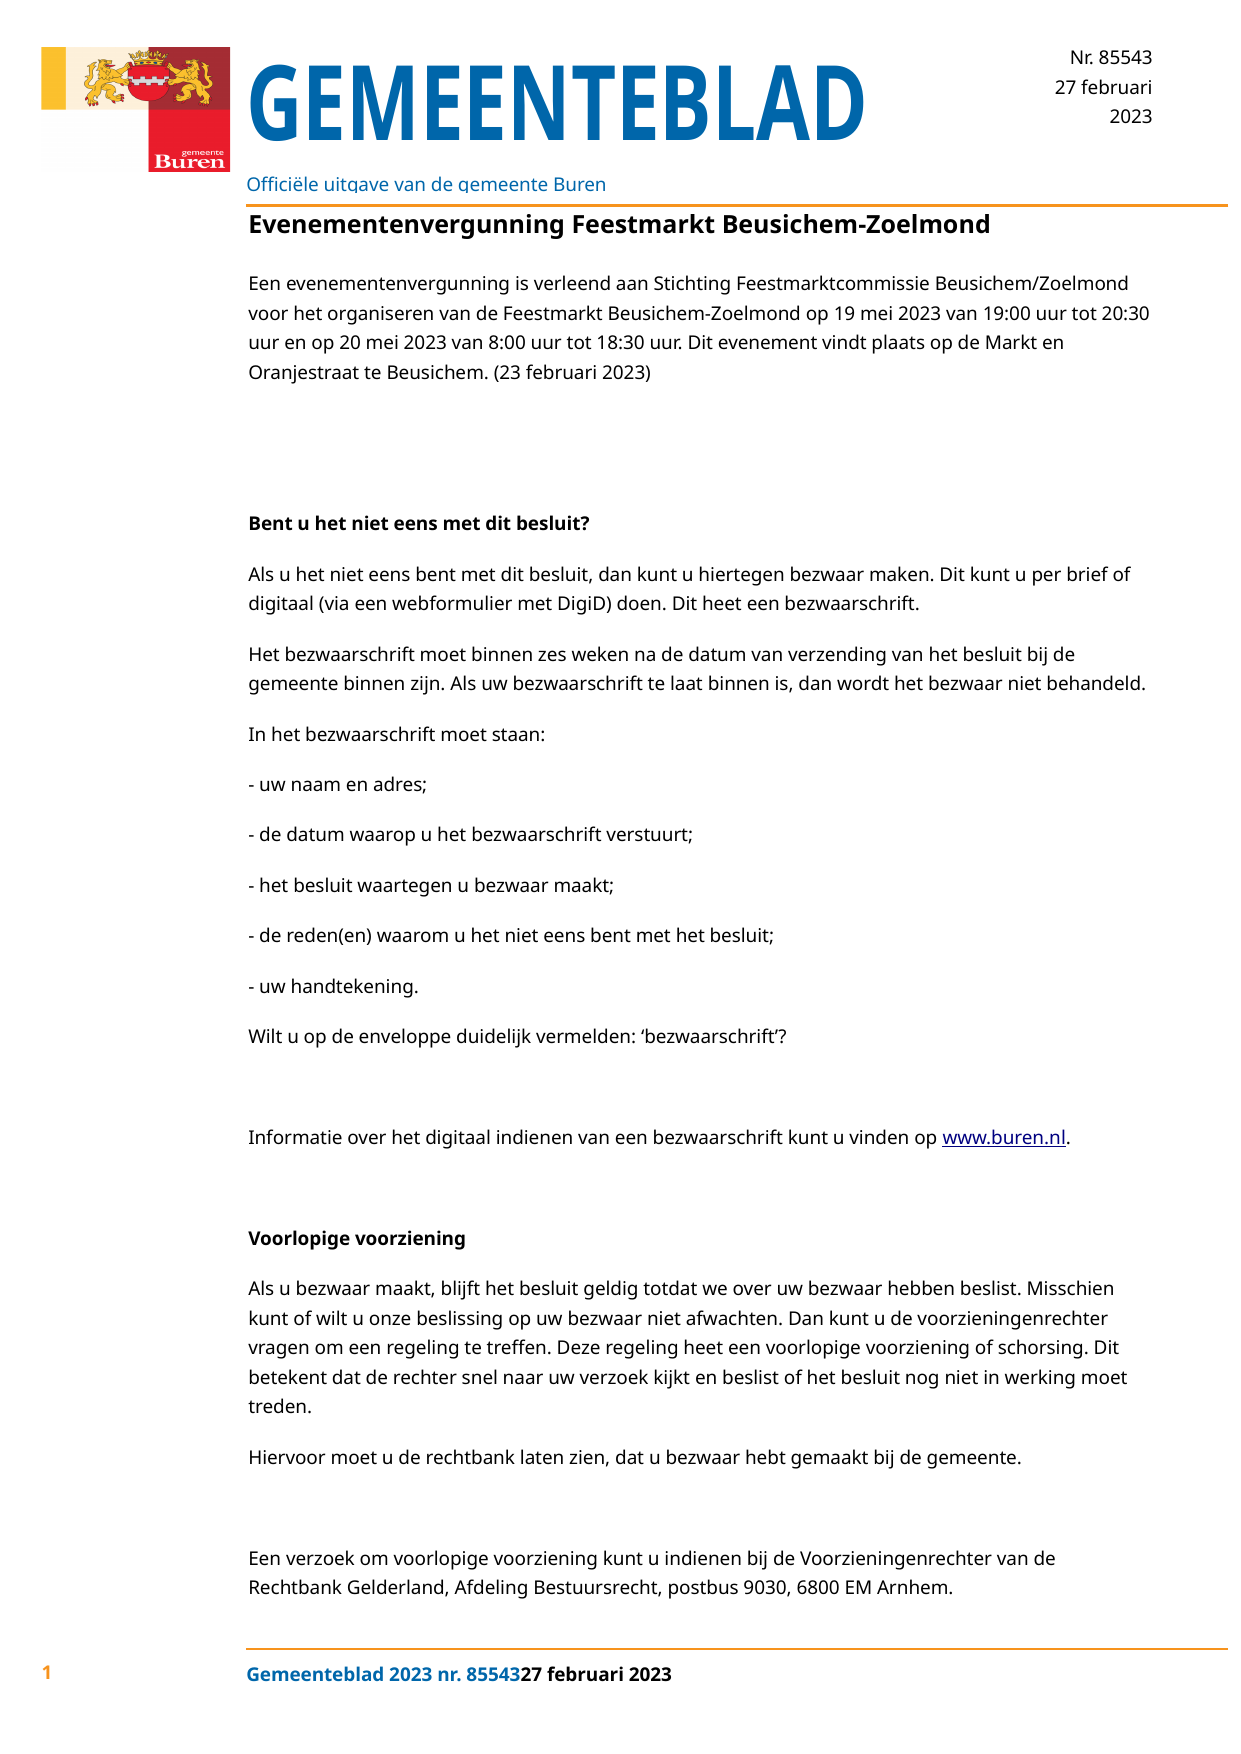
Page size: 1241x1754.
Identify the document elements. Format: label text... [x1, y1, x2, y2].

text Een evenementenvergunning is verleend aan Stichting Feestmarktcommissie Beusichem/Zoelmond voor het organiseren van de Feestmarkt Beusichem-Zoelmond op 19 mei 2023 van 19:00 uur tot 20:30 uur en op 20 mei 2023 van 8:00 uur tot 18:30 uur. Dit evenement vindt plaats op de Markt en Oranjestraat te Beusichem. (23 februari 2023) [248, 270, 1152, 385]
text Voorlopige voorziening [248, 1225, 1152, 1251]
text Als u bezwaar maakt, blijft het besluit geldig totdat we over uw bezwaar hebben beslist. Misschien kunt of wilt u onze beslissing op uw bezwaar niet afwachten. Dan kunt u de voorzieningenrechter vragen om een regeling te treffen. Deze regeling heet een voorlopige voorziening of schorsing. Dit betekent dat de rechter snel naar uw verzoek kijkt en beslist of het besluit nog niet in werking moet treden. [248, 1275, 1152, 1419]
text Informatie over het digitaal indienen van een bezwaarschrift kunt u vinden op www.buren.nl. [248, 1124, 1152, 1150]
text - het besluit waartegen u bezwaar maakt; [248, 872, 1152, 898]
picture [41, 47, 231, 172]
text Het bezwaarschrift moet binnen zes weken na de datum van verzending van het besluit bij de gemeente binnen zijn. Als uw bezwaarschrift te laat binnen is, dan wordt het bezwaar niet behandeld. [248, 641, 1152, 696]
text Bent u het niet eens met dit besluit? [248, 510, 1152, 536]
text Wilt u op de enveloppe duidelijk vermelden: ‘bezwaarschrift’? [248, 1023, 1152, 1049]
text In het bezwaarschrift moet staan: [248, 721, 1152, 746]
text Als u het niet eens bent met dit besluit, dan kunt u hiertegen bezwaar maken. Dit kunt u per brief of digitaal (via een webformulier met DigiD) doen. Dit heet een bezwaarschrift. [248, 561, 1152, 616]
text Een verzoek om voorlopige voorziening kunt u indienen bij de Voorzieningenrechter van de Rechtbank Gelderland, Afdeling Bestuursrecht, postbus 9030, 6800 EM Arnhem. [248, 1545, 1152, 1600]
text - de reden(en) waarom u het niet eens bent met het besluit; [248, 922, 1152, 948]
text - uw naam en adres; [248, 771, 1152, 797]
text - uw handtekening. [248, 973, 1152, 998]
text Hiervoor moet u de rechtbank laten zien, dat u bezwaar hebt gemaakt bij de gemeente. [248, 1444, 1152, 1470]
text Evenementenvergunning Feestmarkt Beusichem-Zoelmond [248, 207, 1152, 241]
text - de datum waarop u het bezwaarschrift verstuurt; [248, 822, 1152, 847]
